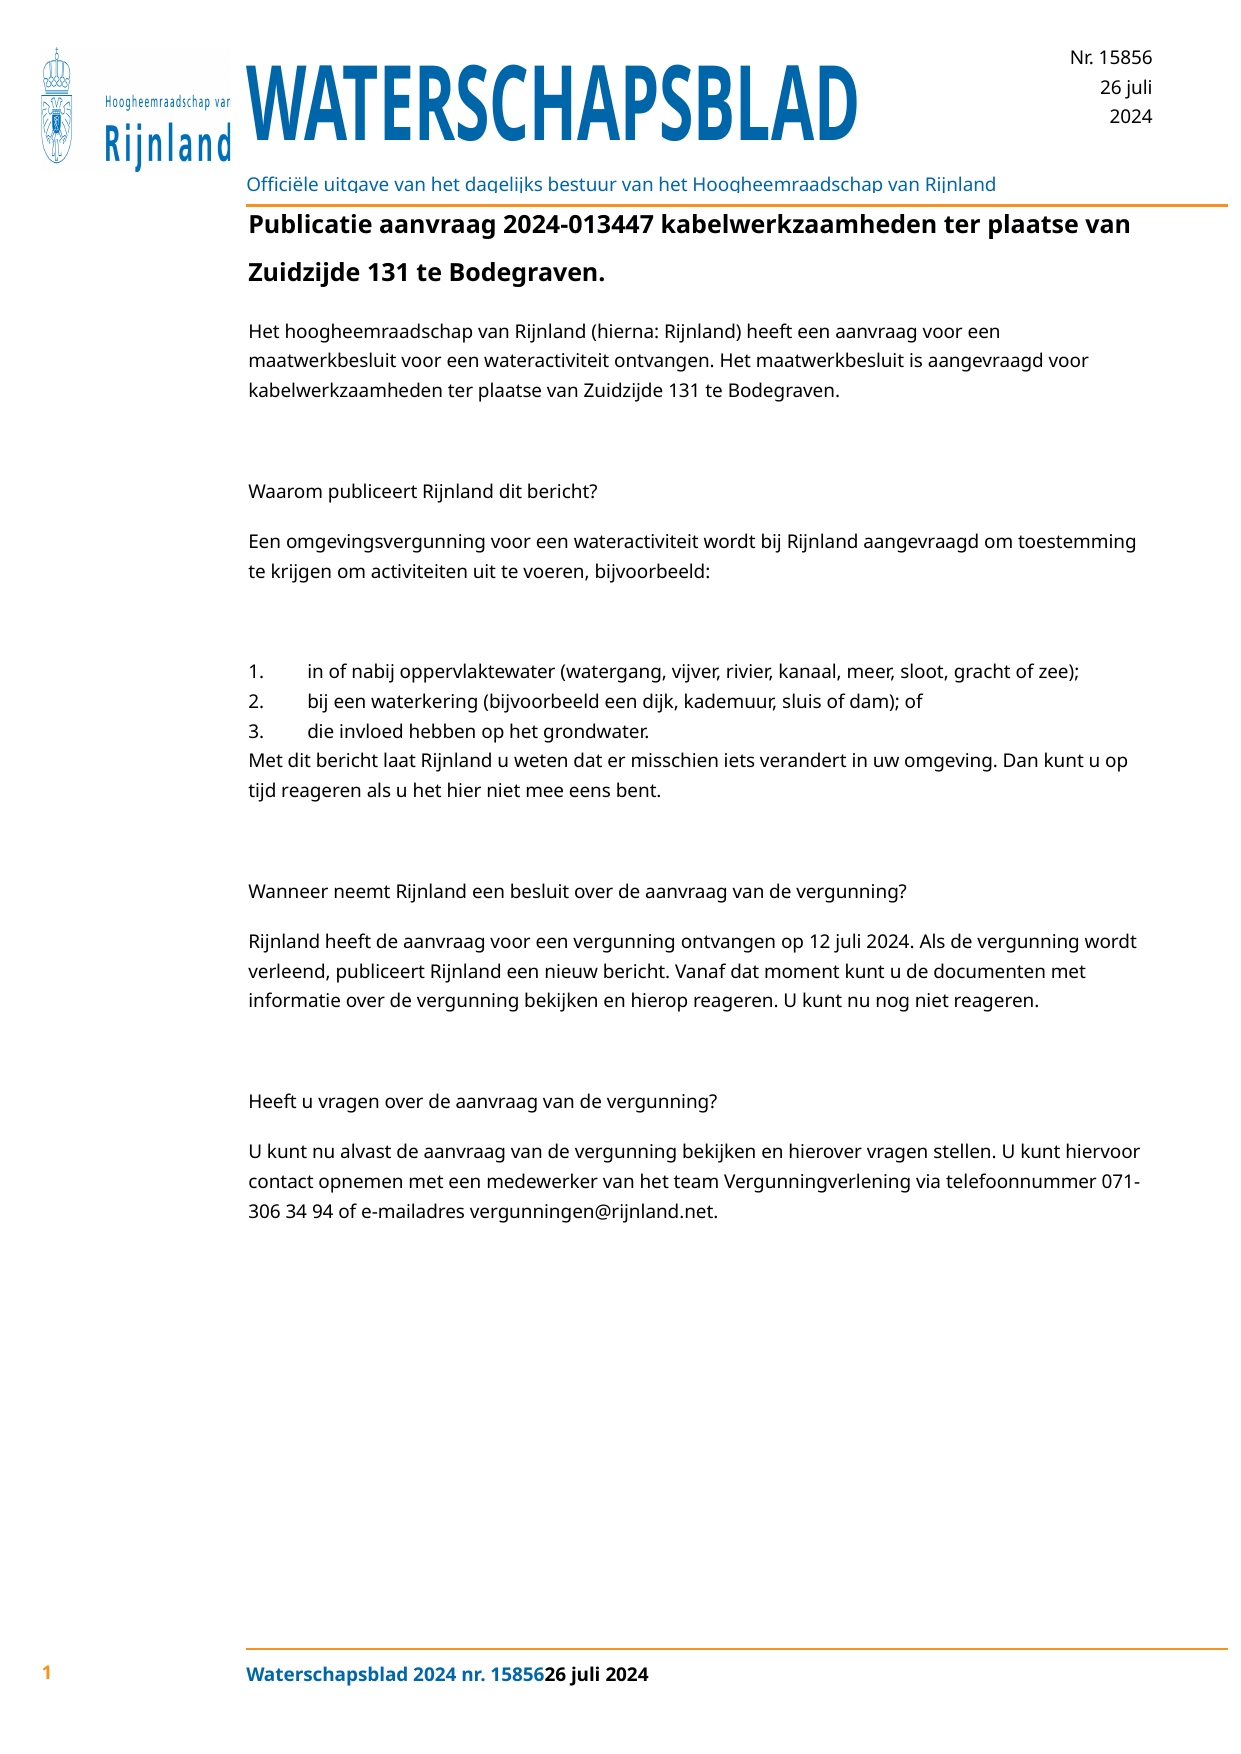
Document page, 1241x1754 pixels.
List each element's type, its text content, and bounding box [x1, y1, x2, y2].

list die invloed hebben op het grondwater. [248, 718, 1152, 744]
text Een omgevingsvergunning voor een wateractiviteit wordt bij Rijnland aangevraagd om toestemming te krijgen om activiteiten uit te voeren, bijvoorbeeld: [248, 528, 1152, 584]
picture [41, 47, 231, 172]
text Waarom publiceert Rijnland dit bericht? [248, 478, 1152, 504]
text Heeft u vragen over de aanvraag van de vergunning? [248, 1088, 1152, 1114]
list in of nabij oppervlaktewater (watergang, vijver, rivier, kanaal, meer, sloot, gracht of zee); [248, 659, 1152, 684]
list bij een waterkering (bijvoorbeeld een dijk, kademuur, sluis of dam); of [248, 688, 1152, 714]
text Met dit bericht laat Rijnland u weten dat er misschien iets verandert in uw omgeving. Dan kunt u op tijd reageren als u het hier niet mee eens bent. [248, 747, 1152, 803]
text Rijnland heeft de aanvraag voor een vergunning ontvangen op 12 juli 2024. Als de vergunning wordt verleend, publiceert Rijnland een nieuw bericht. Vanaf dat moment kunt u de documenten met informatie over de vergunning bekijken en hierop reageren. U kunt nu nog niet reageren. [248, 928, 1152, 1013]
text Het hoogheemraadschap van Rijnland (hierna: Rijnland) heeft een aanvraag voor een maatwerkbesluit voor een wateractiviteit ontvangen. Het maatwerkbesluit is aangevraagd voor kabelwerkzaamheden ter plaatse van Zuidzijde 131 te Bodegraven. [248, 318, 1152, 403]
text Publicatie aanvraag 2024-013447 kabelwerkzaamheden ter plaatse van Zuidzijde 131 te Bodegraven. [248, 207, 1152, 288]
text U kunt nu alvast de aanvraag van de vergunning bekijken en hierover vragen stellen. U kunt hiervoor contact opnemen met een medewerker van het team Vergunningverlening via telefoonnummer 071-306 34 94 of e-mailadres vergunningen@rijnland.net. [248, 1139, 1152, 1224]
text Wanneer neemt Rijnland een besluit over de aanvraag van de vergunning? [248, 878, 1152, 904]
